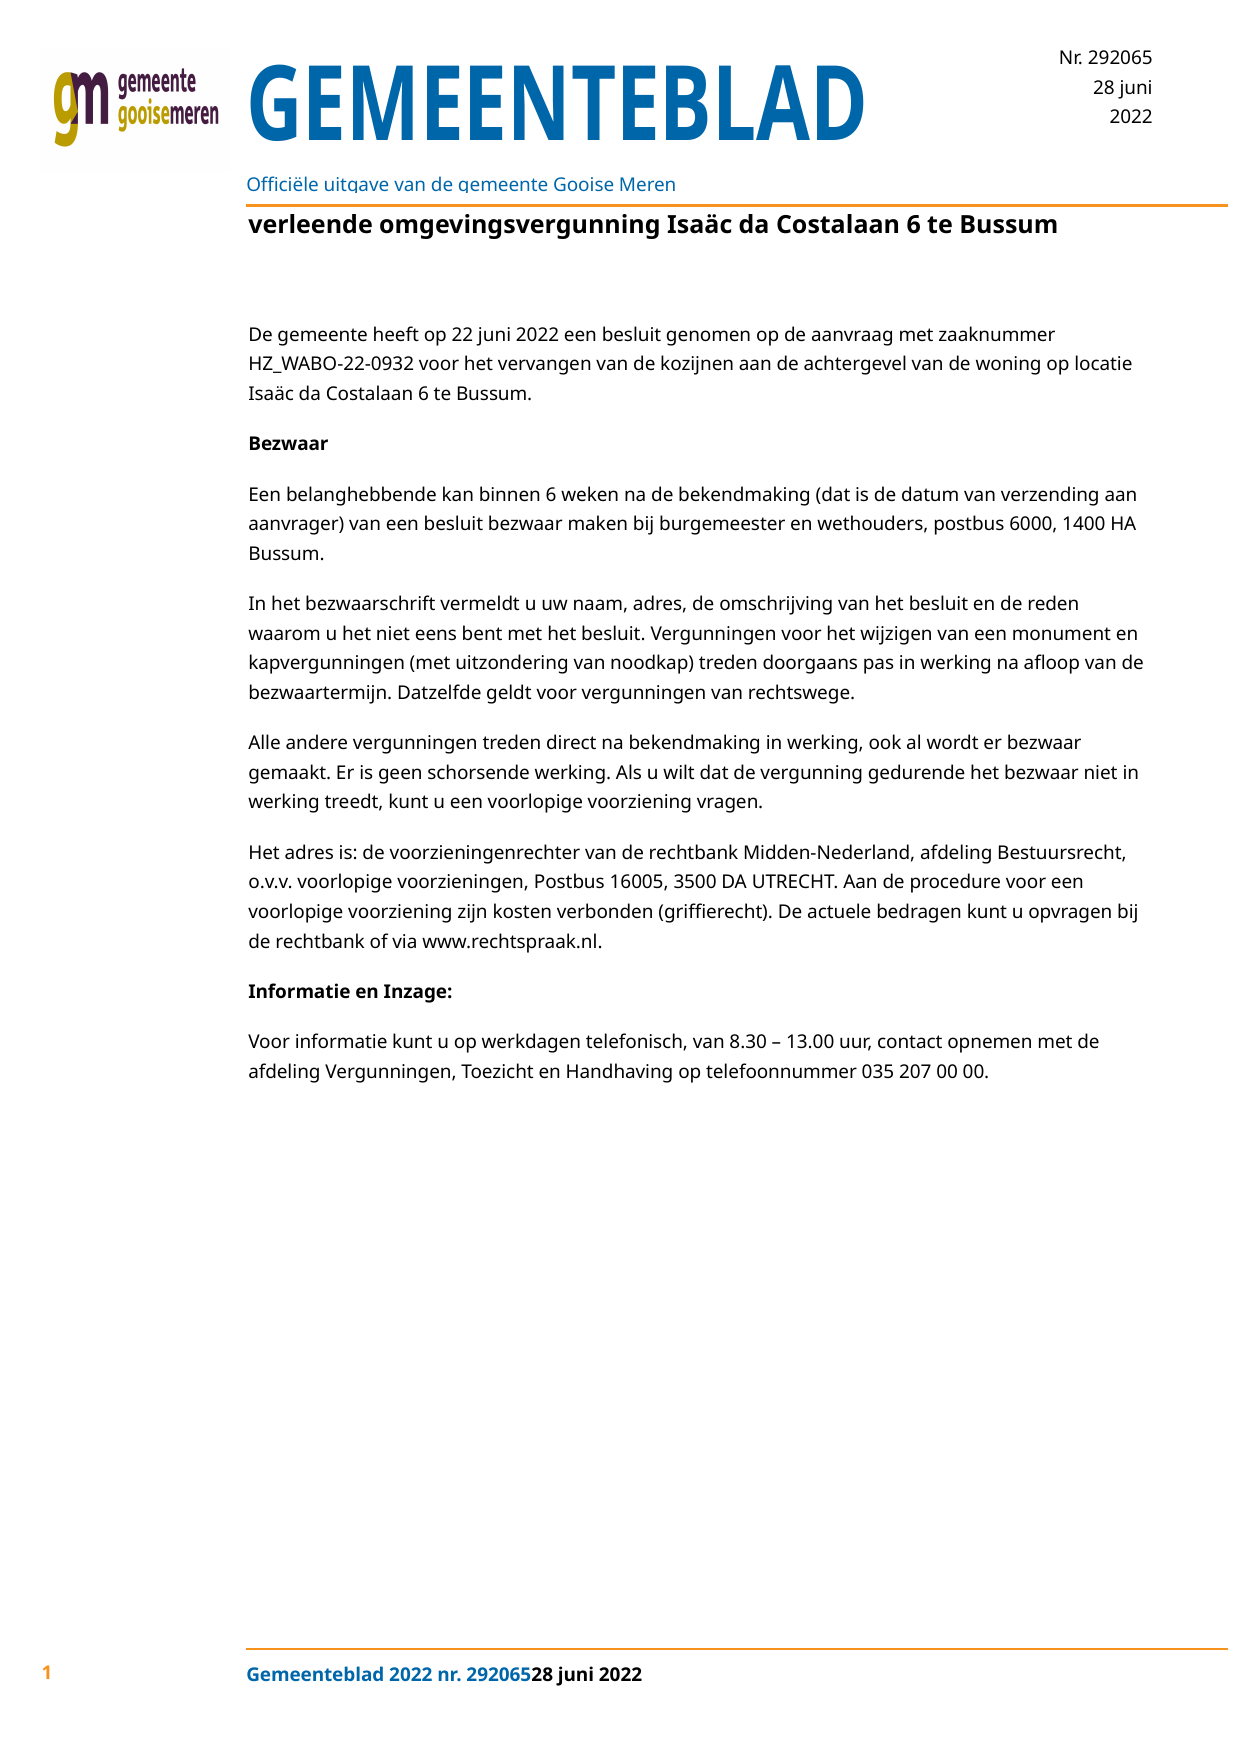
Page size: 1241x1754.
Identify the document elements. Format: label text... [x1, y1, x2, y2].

picture [41, 47, 231, 172]
text De gemeente heeft op 22 juni 2022 een besluit genomen op de aanvraag met zaaknummer HZ_WABO-22-0932 voor het vervangen van de kozijnen aan de achtergevel van de woning op locatie Isaäc da Costalaan 6 te Bussum. [248, 321, 1152, 406]
text Een belanghebbende kan binnen 6 weken na de bekendmaking (dat is de datum van verzending aan aanvrager) van een besluit bezwaar maken bij burgemeester en wethouders, postbus 6000, 1400 HA Bussum. [248, 481, 1152, 566]
text Het adres is: de voorzieningenrechter van de rechtbank Midden-Nederland, afdeling Bestuursrecht, o.v.v. voorlopige voorzieningen, Postbus 16005, 3500 DA UTRECHT. Aan de procedure voor een voorlopige voorziening zijn kosten verbonden (griffierecht). De actuele bedragen kunt u opvragen bij de rechtbank of via www.rechtspraak.nl. [248, 839, 1152, 953]
text Bezwaar [248, 430, 1152, 456]
text verleende omgevingsvergunning Isaäc da Costalaan 6 te Bussum [248, 207, 1152, 241]
text Informatie en Inzage: [248, 978, 1152, 1004]
text Voor informatie kunt u op werkdagen telefonisch, van 8.30 – 13.00 uur, contact opnemen met de afdeling Vergunningen, Toezicht en Handhaving op telefoonnummer 035 207 00 00. [248, 1029, 1152, 1084]
text Alle andere vergunningen treden direct na bekendmaking in werking, ook al wordt er bezwaar gemaakt. Er is geen schorsende werking. Als u wilt dat de vergunning gedurende het bezwaar niet in werking treedt, kunt u een voorlopige voorziening vragen. [248, 729, 1152, 814]
text In het bezwaarschrift vermeldt u uw naam, adres, de omschrijving van het besluit en de reden waarom u het niet eens bent met het besluit. Vergunningen voor het wijzigen van een monument en kapvergunningen (met uitzondering van noodkap) treden doorgaans pas in werking na afloop van de bezwaartermijn. Datzelfde geldt voor vergunningen van rechtswege. [248, 590, 1152, 705]
